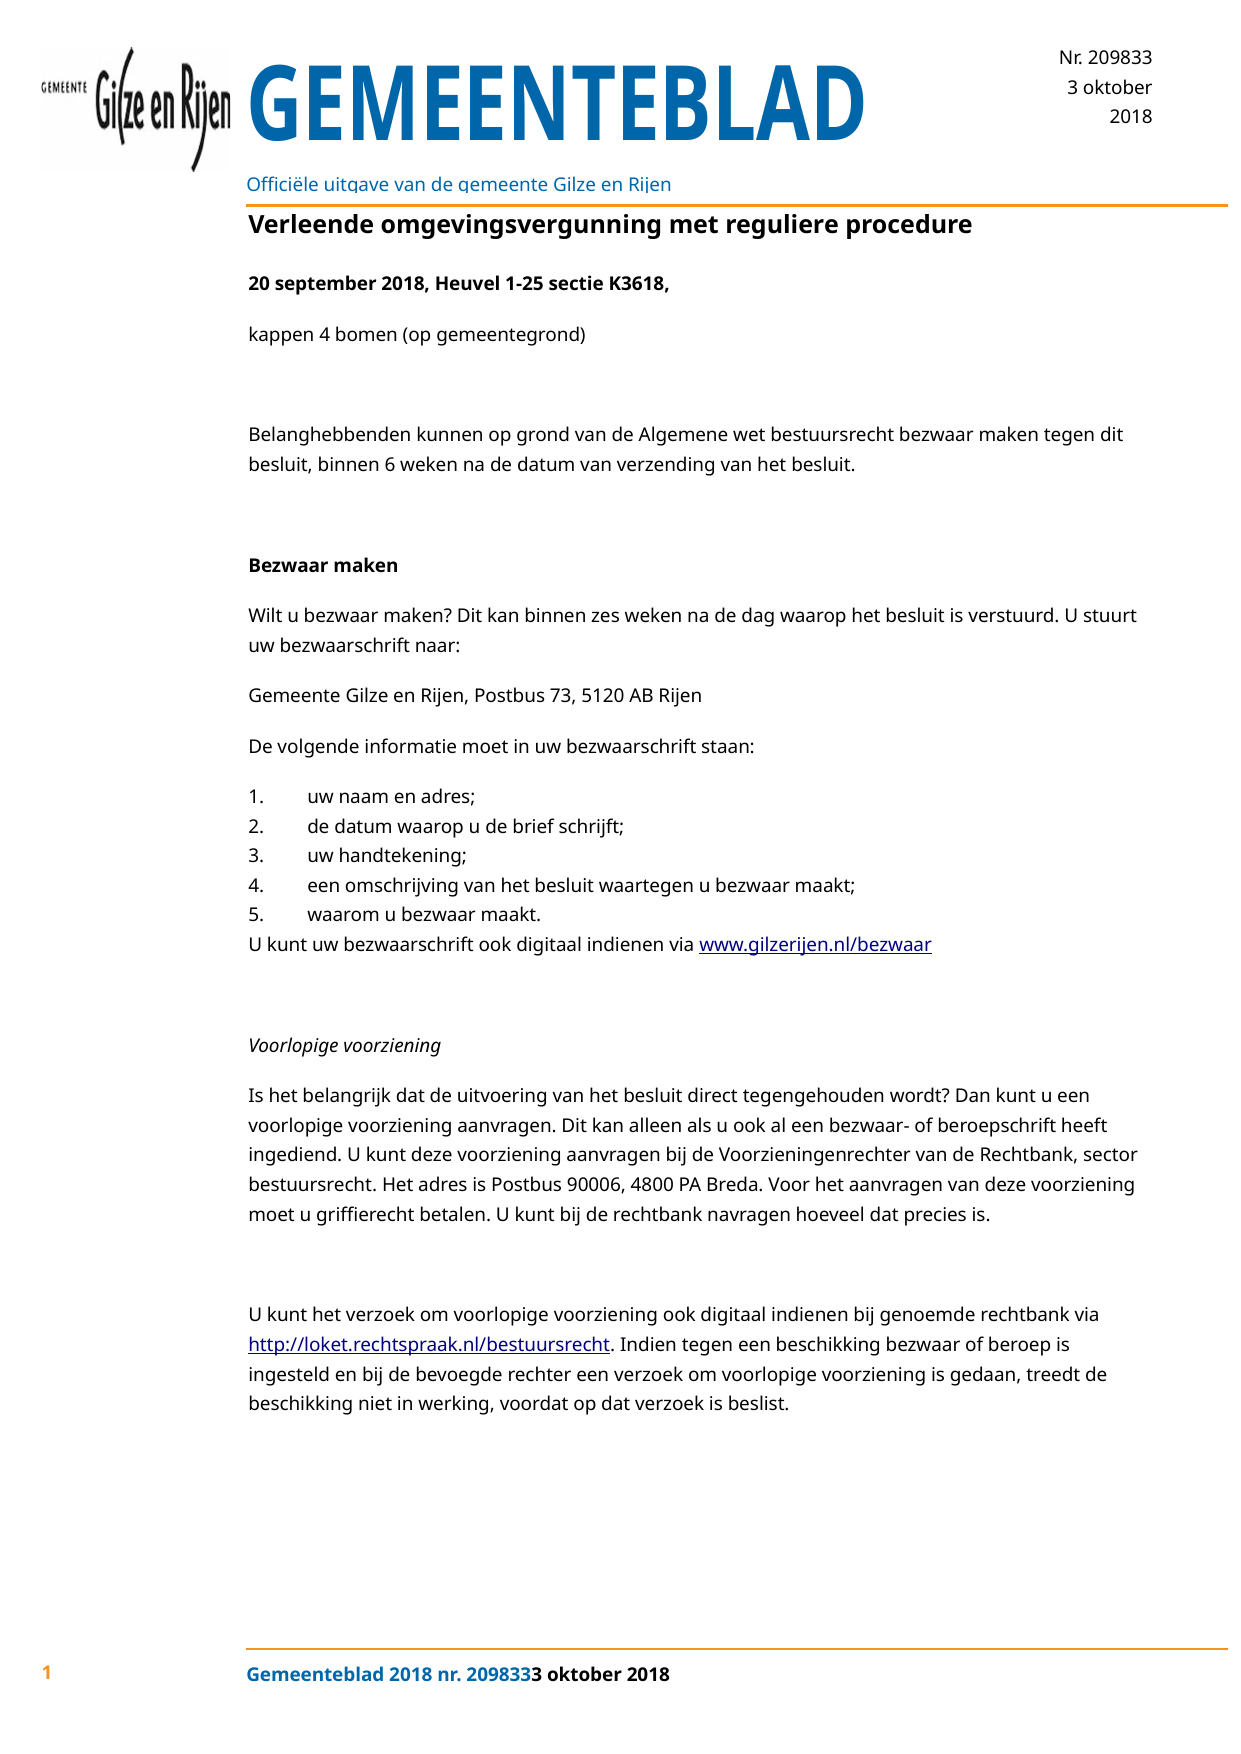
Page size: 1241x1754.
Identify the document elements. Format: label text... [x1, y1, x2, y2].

list waarom u bezwaar maakt. [248, 902, 1152, 927]
list uw handtekening; [248, 842, 1152, 868]
text Voorlopige voorziening [248, 1032, 1152, 1058]
text U kunt het verzoek om voorlopige voorziening ook digitaal indienen bij genoemde rechtbank via http://loket.rechtspraak.nl/bestuursrecht. Indien tegen een beschikking bezwaar of beroep is ingesteld en bij de bevoegde rechter een verzoek om voorlopige voorziening is gedaan, treedt de beschikking niet in werking, voordat op dat verzoek is beslist. [248, 1302, 1152, 1416]
text U kunt uw bezwaarschrift ook digitaal indienen via www.gilzerijen.nl/bezwaar [248, 931, 1152, 957]
list uw naam en adres; [248, 783, 1152, 809]
text Gemeente Gilze en Rijen, Postbus 73, 5120 AB Rijen [248, 682, 1152, 708]
list de datum waarop u de brief schrijft; [248, 813, 1152, 838]
text Bezwaar maken [248, 552, 1152, 578]
text Is het belangrijk dat de uitvoering van het besluit direct tegengehouden wordt? Dan kunt u een voorlopige voorziening aanvragen. Dit kan alleen als u ook al een bezwaar- of beroepschrift heeft ingediend. U kunt deze voorziening aanvragen bij de Voorzieningenrechter van de Rechtbank, sector bestuursrecht. Het adres is Postbus 90006, 4800 PA Breda. Voor het aanvragen van deze voorziening moet u griffierecht betalen. U kunt bij de rechtbank navragen hoeveel dat precies is. [248, 1082, 1152, 1226]
text Verleende omgevingsvergunning met reguliere procedure [248, 207, 1152, 241]
text De volgende informatie moet in uw bezwaarschrift staan: [248, 733, 1152, 758]
text Wilt u bezwaar maken? Dit kan binnen zes weken na de dag waarop het besluit is verstuurd. U stuurt uw bezwaarschrift naar: [248, 602, 1152, 658]
picture [41, 47, 231, 172]
text kappen 4 bomen (op gemeentegrond) [248, 321, 1152, 346]
text 20 september 2018, Heuvel 1-25 sectie K3618, [248, 270, 1152, 296]
text Belanghebbenden kunnen op grond van de Algemene wet bestuursrecht bezwaar maken tegen dit besluit, binnen 6 weken na de datum van verzending van het besluit. [248, 422, 1152, 477]
list een omschrijving van het besluit waartegen u bezwaar maakt; [248, 872, 1152, 898]
